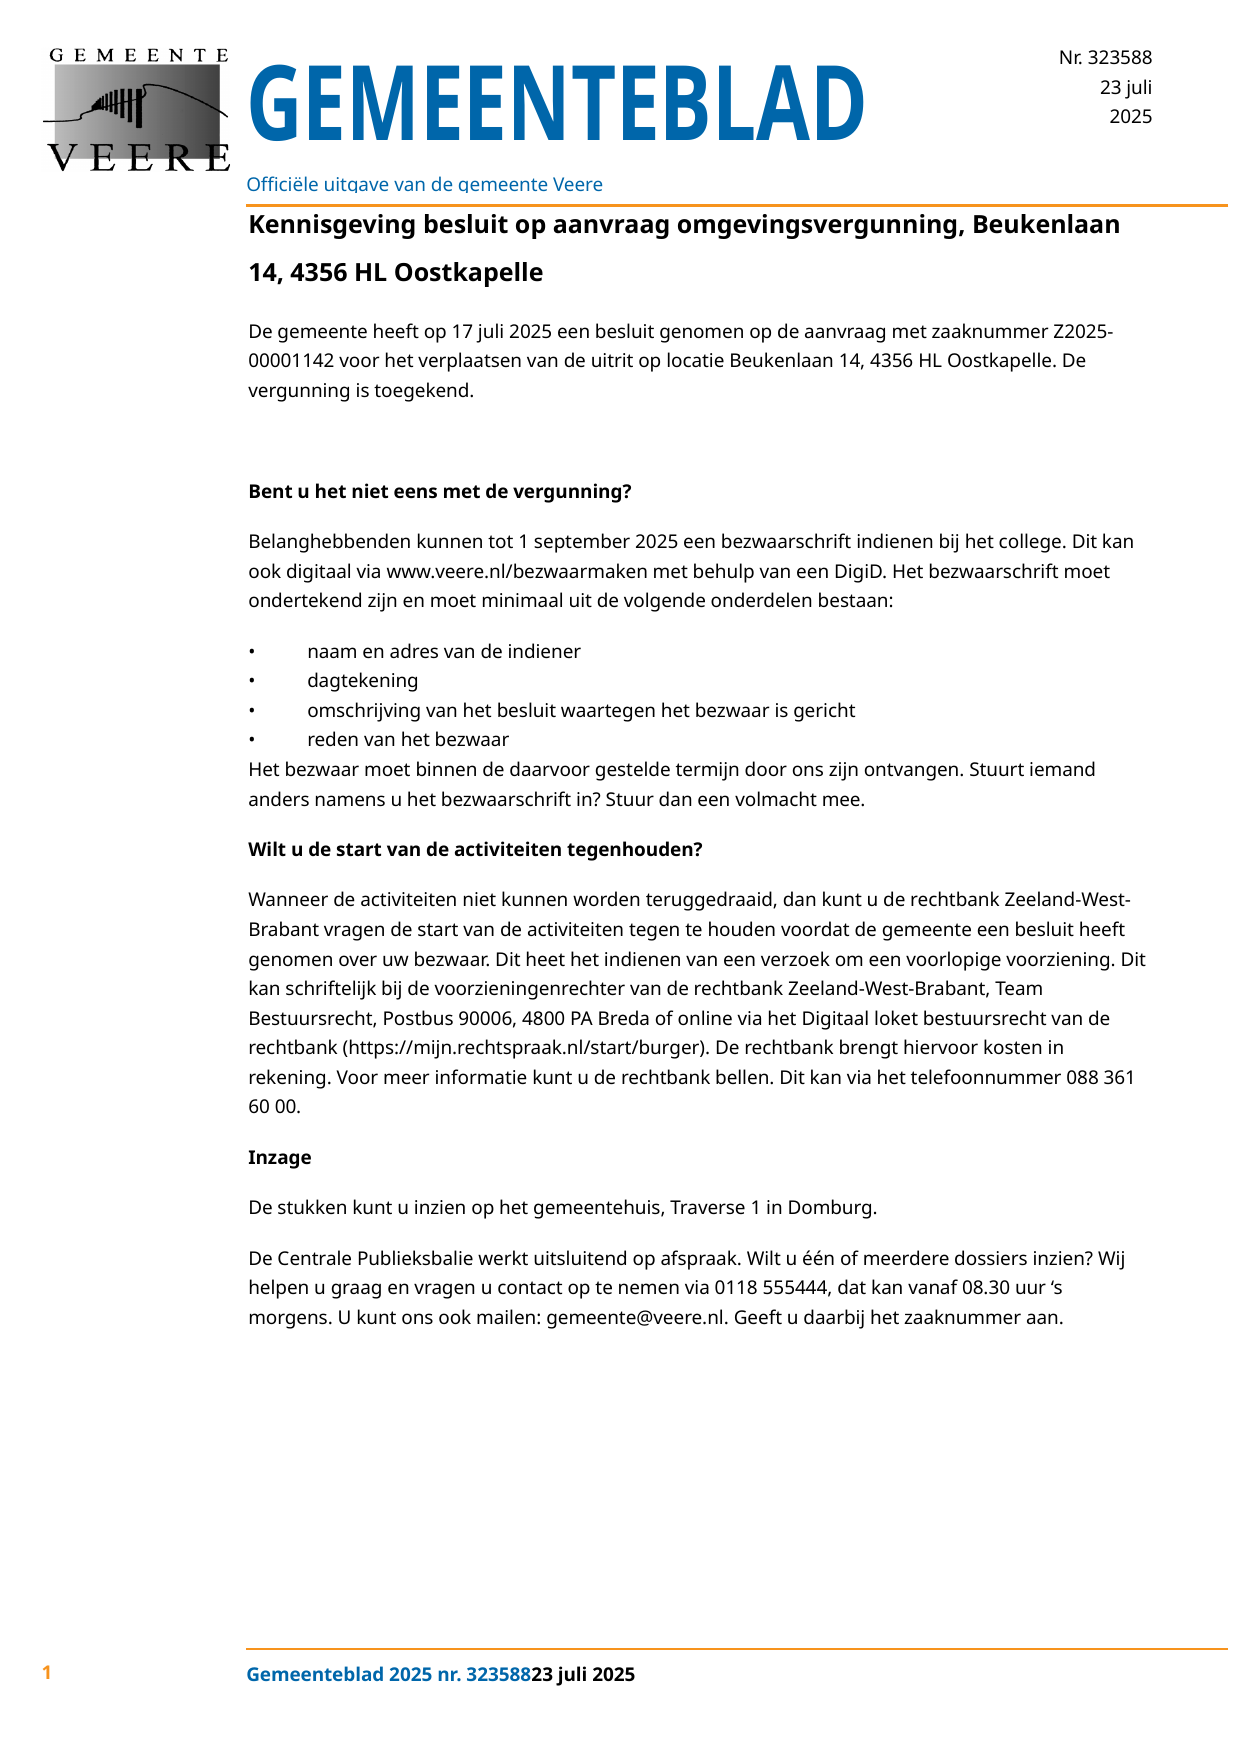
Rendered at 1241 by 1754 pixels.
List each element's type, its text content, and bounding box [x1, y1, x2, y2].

list reden van het bezwaar [248, 727, 1152, 752]
text De stukken kunt u inzien op het gemeentehuis, Traverse 1 in Domburg. [248, 1194, 1152, 1220]
text Kennisgeving besluit op aanvraag omgevingsvergunning, Beukenlaan 14, 4356 HL Oostkapelle [248, 207, 1152, 288]
text Inzage [248, 1144, 1152, 1170]
text Bent u het niet eens met de vergunning? [248, 478, 1152, 504]
text Wilt u de start van de activiteiten tegenhouden? [248, 836, 1152, 862]
text De Centrale Publieksbalie werkt uitsluitend op afspraak. Wilt u één of meerdere dossiers inzien? Wij helpen u graag en vragen u contact op te nemen via 0118 555444, dat kan vanaf 08.30 uur ‘s morgens. U kunt ons ook mailen: gemeente@veere.nl. Geeft u daarbij het zaaknummer aan. [248, 1245, 1152, 1330]
list dagtekening [248, 667, 1152, 693]
text Belanghebbenden kunnen tot 1 september 2025 een bezwaarschrift indienen bij het college. Dit kan ook digitaal via www.veere.nl/bezwaarmaken met behulp van een DigiD. Het bezwaarschrift moet ondertekend zijn en moet minimaal uit de volgende onderdelen bestaan: [248, 528, 1152, 613]
text De gemeente heeft op 17 juli 2025 een besluit genomen op de aanvraag met zaaknummer Z2025-00001142 voor het verplaatsen van de uitrit op locatie Beukenlaan 14, 4356 HL Oostkapelle. De vergunning is toegekend. [248, 318, 1152, 403]
text Wanneer de activiteiten niet kunnen worden teruggedraaid, dan kunt u de rechtbank Zeeland-West-Brabant vragen de start van de activiteiten tegen te houden voordat de gemeente een besluit heeft genomen over uw bezwaar. Dit heet het indienen van een verzoek om een voorlopige voorziening. Dit kan schriftelijk bij de voorzieningenrechter van de rechtbank Zeeland-West-Brabant, Team Bestuursrecht, Postbus 90006, 4800 PA Breda of online via het Digitaal loket bestuursrecht van de rechtbank (https://mijn.rechtspraak.nl/start/burger). De rechtbank brengt hiervoor kosten in rekening. Voor meer informatie kunt u de rechtbank bellen. Dit kan via het telefoonnummer 088 361 60 00. [248, 887, 1152, 1119]
list omschrijving van het besluit waartegen het bezwaar is gericht [248, 697, 1152, 723]
list naam en adres van de indiener [248, 638, 1152, 664]
text Het bezwaar moet binnen de daarvoor gestelde termijn door ons zijn ontvangen. Stuurt iemand anders namens u het bezwaarschrift in? Stuur dan een volmacht mee. [248, 756, 1152, 812]
picture [41, 47, 231, 172]
